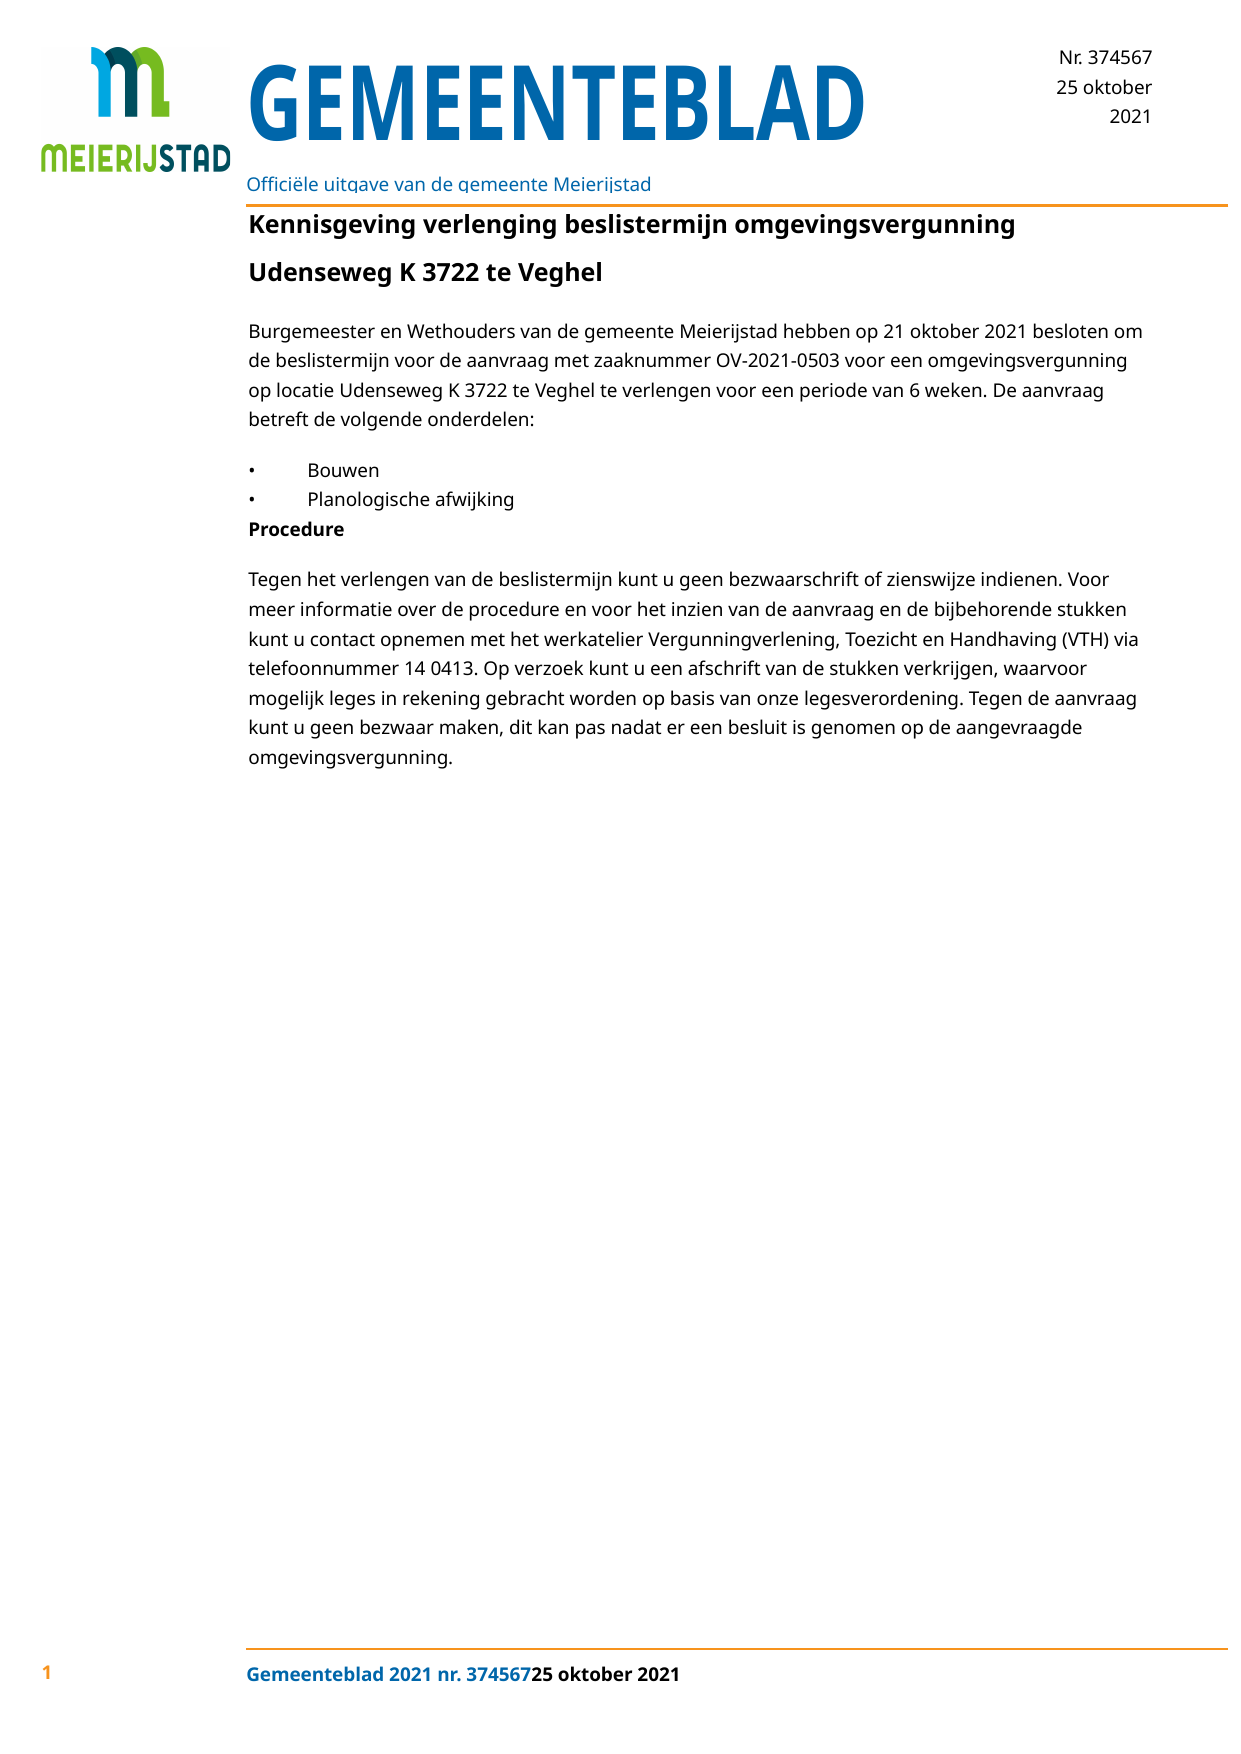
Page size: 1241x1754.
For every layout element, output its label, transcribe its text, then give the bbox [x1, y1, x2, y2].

list Planologische afwijking [248, 487, 1152, 512]
text Tegen het verlengen van de beslistermijn kunt u geen bezwaarschrift of zienswijze indienen. Voor meer informatie over de procedure en voor het inzien van de aanvraag en de bijbehorende stukken kunt u contact opnemen met het werkatelier Vergunningverlening, Toezicht en Handhaving (VTH) via telefoonnummer 14 0413. Op verzoek kunt u een afschrift van de stukken verkrijgen, waarvoor mogelijk leges in rekening gebracht worden op basis van onze legesverordening. Tegen de aanvraag kunt u geen bezwaar maken, dit kan pas nadat er een besluit is genomen op de aangevraagde omgevingsvergunning. [248, 567, 1152, 770]
text Burgemeester en Wethouders van de gemeente Meierijstad hebben op 21 oktober 2021 besloten om de beslistermijn voor de aanvraag met zaaknummer OV-2021-0503 voor een omgevingsvergunning op locatie Udenseweg K 3722 te Veghel te verlengen voor een periode van 6 weken. De aanvraag betreft de volgende onderdelen: [248, 318, 1152, 432]
text Kennisgeving verlenging beslistermijn omgevingsvergunning Udenseweg K 3722 te Veghel [248, 207, 1152, 288]
list Bouwen [248, 457, 1152, 483]
text Procedure [248, 516, 1152, 542]
picture [41, 47, 231, 172]
